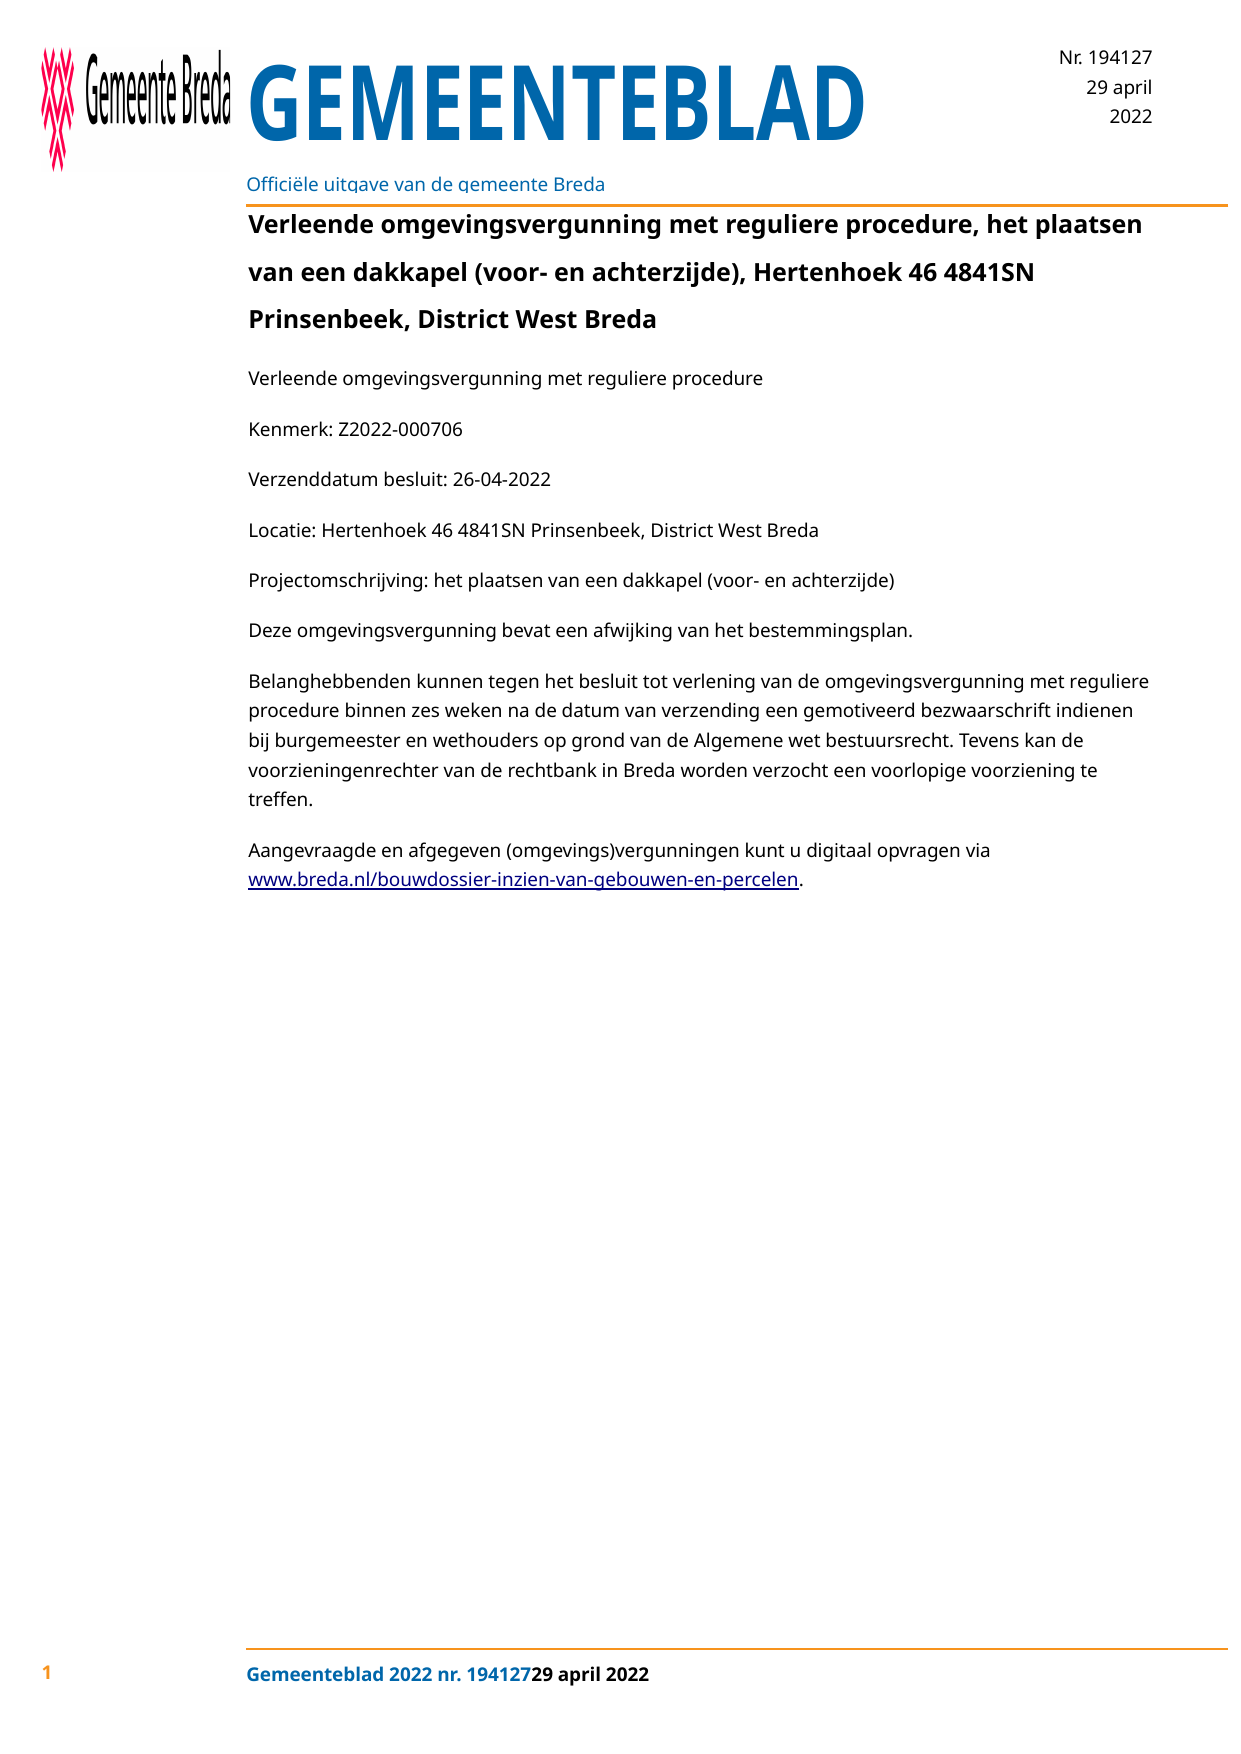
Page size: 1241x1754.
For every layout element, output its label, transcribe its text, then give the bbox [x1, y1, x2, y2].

text Verleende omgevingsvergunning met reguliere procedure [248, 366, 1152, 391]
text Projectomschrijving: het plaatsen van een dakkapel (voor- en achterzijde) [248, 567, 1152, 593]
text Verleende omgevingsvergunning met reguliere procedure, het plaatsen van een dakkapel (voor- en achterzijde), Hertenhoek 46 4841SN Prinsenbeek, District West Breda [248, 207, 1152, 336]
text Locatie: Hertenhoek 46 4841SN Prinsenbeek, District West Breda [248, 517, 1152, 542]
text Aangevraagde en afgegeven (omgevings)vergunningen kunt u digitaal opvragen via www.breda.nl/bouwdossier-inzien-van-gebouwen-en-percelen. [248, 837, 1152, 892]
text Deze omgevingsvergunning bevat een afwijking van het bestemmingsplan. [248, 618, 1152, 643]
text Verzenddatum besluit: 26-04-2022 [248, 466, 1152, 492]
text Kenmerk: Z2022-000706 [248, 416, 1152, 442]
picture [41, 47, 231, 172]
text Belanghebbenden kunnen tegen het besluit tot verlening van de omgevingsvergunning met reguliere procedure binnen zes weken na de datum van verzending een gemotiveerd bezwaarschrift indienen bij burgemeester en wethouders op grond van de Algemene wet bestuursrecht. Tevens kan de voorzieningenrechter van de rechtbank in Breda worden verzocht een voorlopige voorziening te treffen. [248, 668, 1152, 812]
